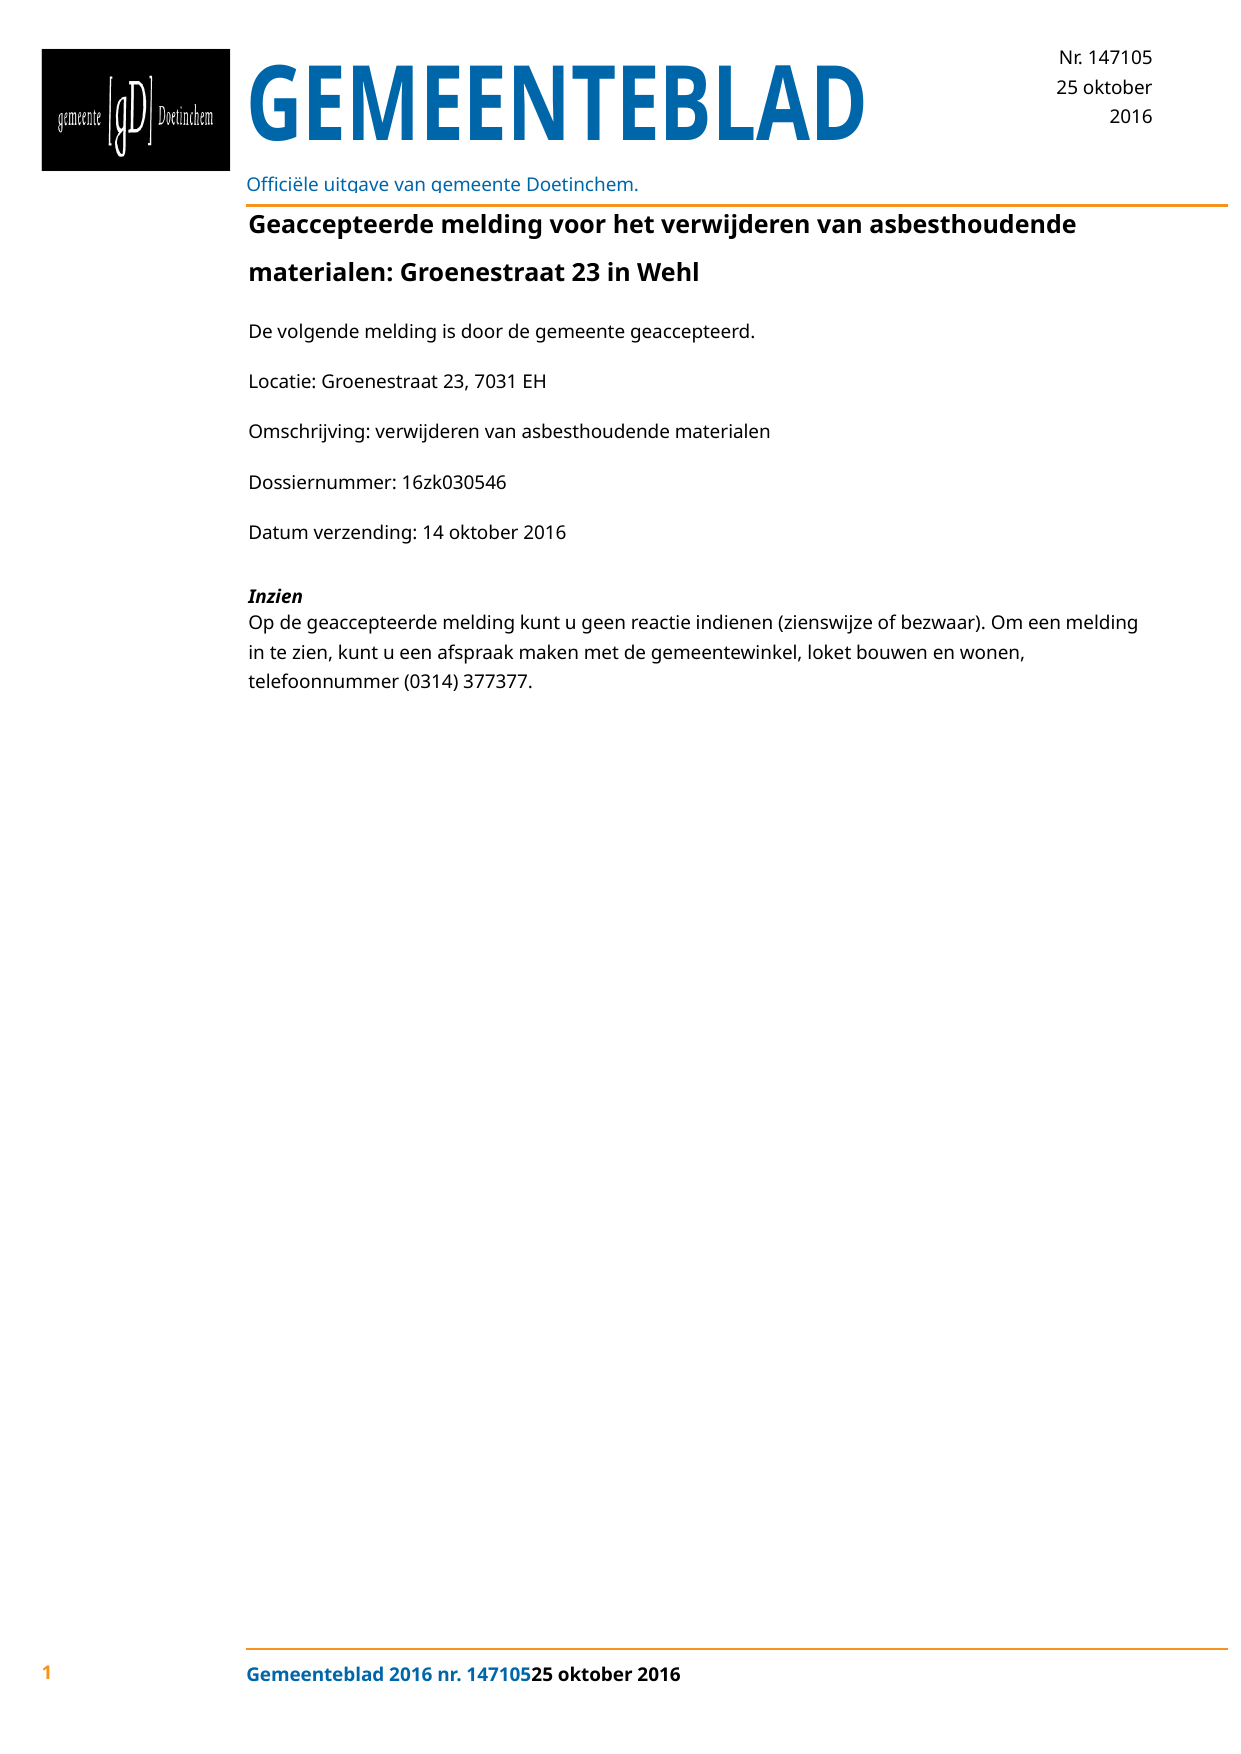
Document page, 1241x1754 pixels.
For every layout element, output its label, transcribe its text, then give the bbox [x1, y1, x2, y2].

picture [41, 47, 231, 172]
text Dossiernummer: 16zk030546 [248, 469, 1152, 495]
text De volgende melding is door de gemeente geaccepteerd. [248, 318, 1152, 344]
text Datum verzending: 14 oktober 2016 [248, 519, 1152, 545]
text Inzien [248, 583, 1152, 609]
text Locatie: Groenestraat 23, 7031 EH [248, 368, 1152, 394]
text Op de geaccepteerde melding kunt u geen reactie indienen (zienswijze of bezwaar). Om een melding in te zien, kunt u een afspraak maken met de gemeentewinkel, loket bouwen en wonen, telefoonnummer (0314) 377377. [248, 609, 1152, 694]
text Omschrijving: verwijderen van asbesthoudende materialen [248, 419, 1152, 444]
text Geaccepteerde melding voor het verwijderen van asbesthoudende materialen: Groenestraat 23 in Wehl [248, 207, 1152, 288]
